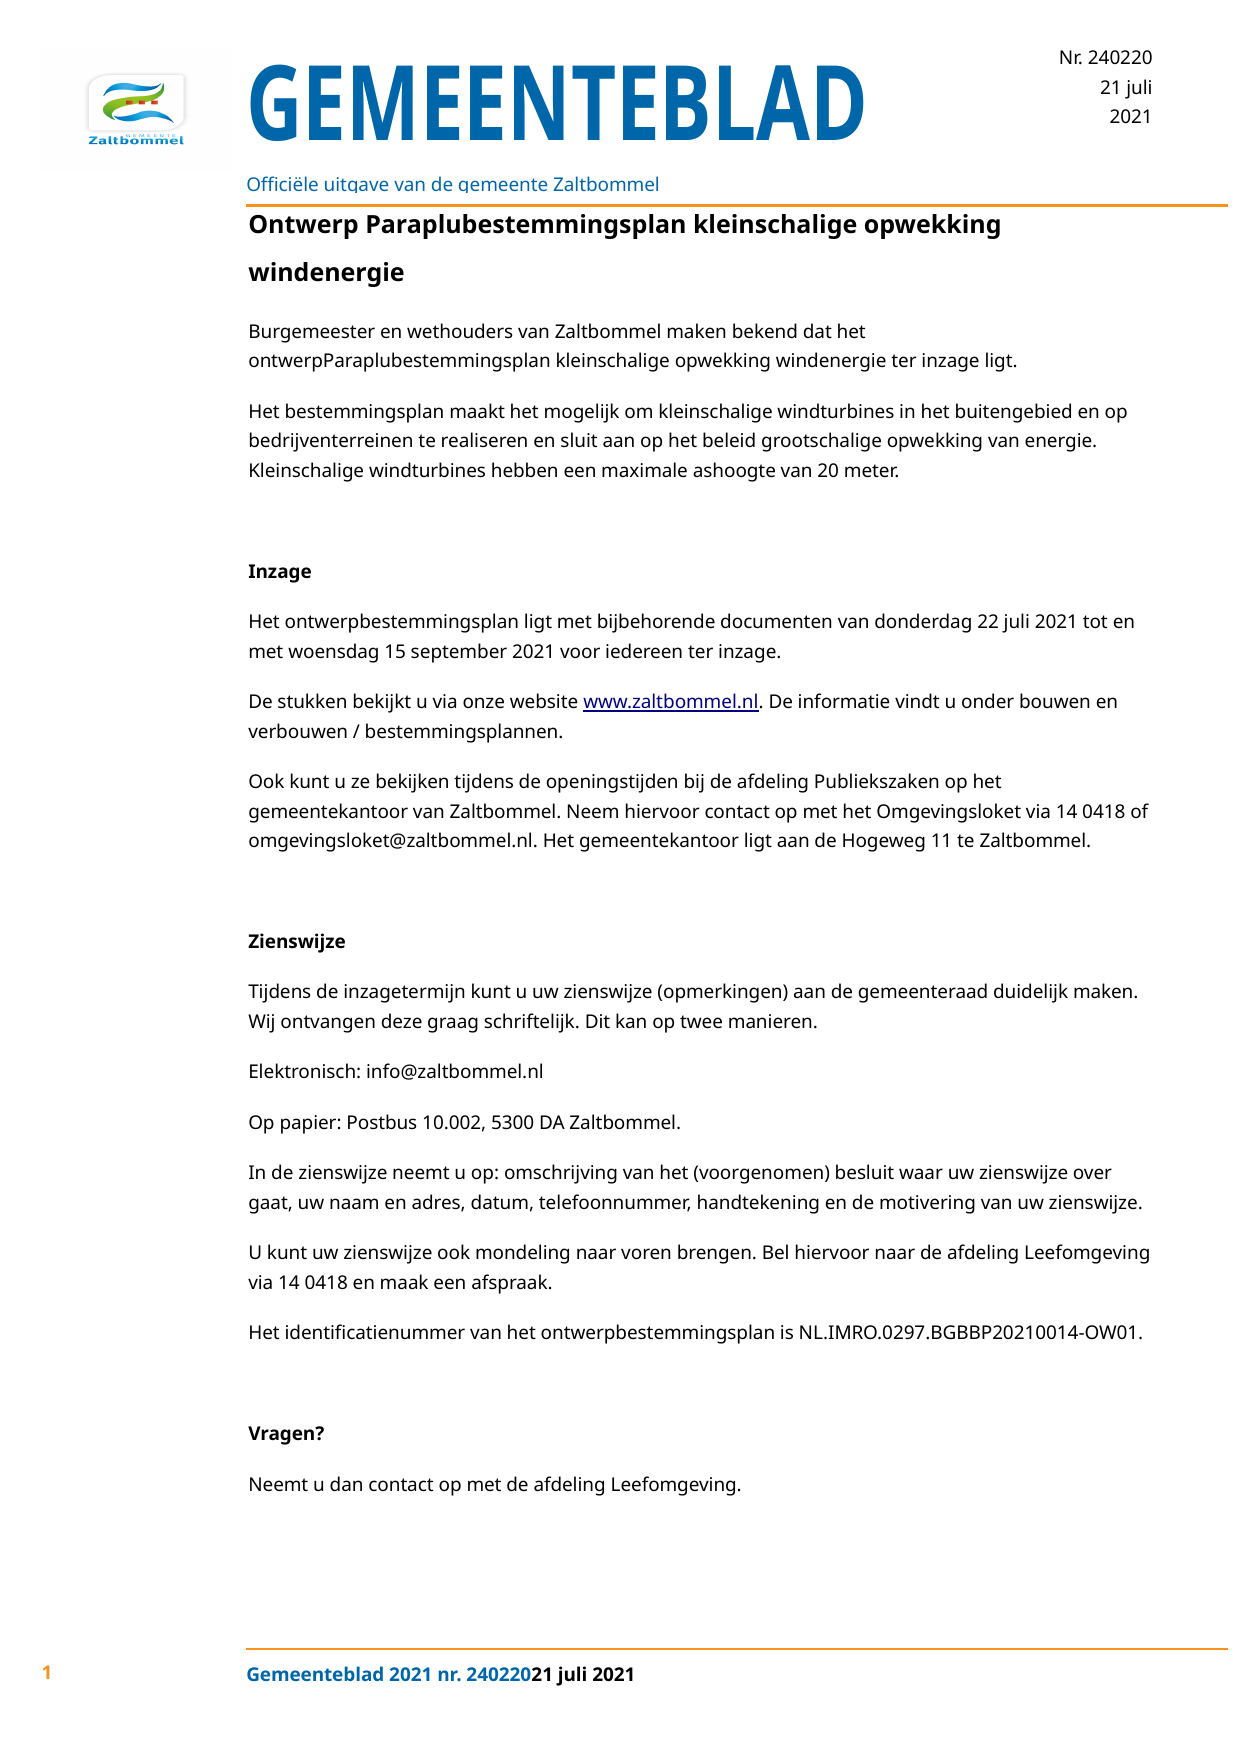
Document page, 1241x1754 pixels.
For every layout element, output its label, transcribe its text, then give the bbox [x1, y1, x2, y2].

text Tijdens de inzagetermijn kunt u uw zienswijze (opmerkingen) aan de gemeenteraad duidelijk maken. Wij ontvangen deze graag schriftelijk. Dit kan op twee manieren. [248, 979, 1152, 1034]
text Inzage [248, 558, 1152, 584]
text Op papier: Postbus 10.002, 5300 DA Zaltbommel. [248, 1109, 1152, 1135]
text Het identificatienummer van het ontwerpbestemmingsplan is NL.IMRO.0297.BGBBP20210014-OW01. [248, 1319, 1152, 1345]
text Ontwerp Paraplubestemmingsplan kleinschalige opwekking windenergie [248, 207, 1152, 288]
text De stukken bekijkt u via onze website www.zaltbommel.nl. De informatie vindt u onder bouwen en verbouwen / bestemmingsplannen. [248, 688, 1152, 744]
text In de zienswijze neemt u op: omschrijving van het (voorgenomen) besluit waar uw zienswijze over gaat, uw naam en adres, datum, telefoonnummer, handtekening en de motivering van uw zienswijze. [248, 1159, 1152, 1215]
text Ook kunt u ze bekijken tijdens de openingstijden bij de afdeling Publiekszaken op het gemeentekantoor van Zaltbommel. Neem hiervoor contact op met het Omgevingsloket via 14 0418 of omgevingsloket@zaltbommel.nl. Het gemeentekantoor ligt aan de Hogeweg 11 te Zaltbommel. [248, 768, 1152, 853]
text Het ontwerpbestemmingsplan ligt met bijbehorende documenten van donderdag 22 juli 2021 tot en met woensdag 15 september 2021 voor iedereen ter inzage. [248, 608, 1152, 664]
text Burgemeester en wethouders van Zaltbommel maken bekend dat het ontwerpParaplubestemmingsplan kleinschalige opwekking windenergie ter inzage ligt. [248, 318, 1152, 373]
text Het bestemmingsplan maakt het mogelijk om kleinschalige windturbines in het buitengebied en op bedrijventerreinen te realiseren en sluit aan op het beleid grootschalige opwekking van energie. Kleinschalige windturbines hebben een maximale ashoogte van 20 meter. [248, 398, 1152, 483]
text Zienswijze [248, 928, 1152, 954]
text U kunt uw zienswijze ook mondeling naar voren brengen. Bel hiervoor naar de afdeling Leefomgeving via 14 0418 en maak een afspraak. [248, 1239, 1152, 1295]
text Neemt u dan contact op met de afdeling Leefomgeving. [248, 1471, 1152, 1497]
picture [41, 47, 231, 172]
text Elektronisch: info@zaltbommel.nl [248, 1059, 1152, 1084]
text Vragen? [248, 1420, 1152, 1446]
